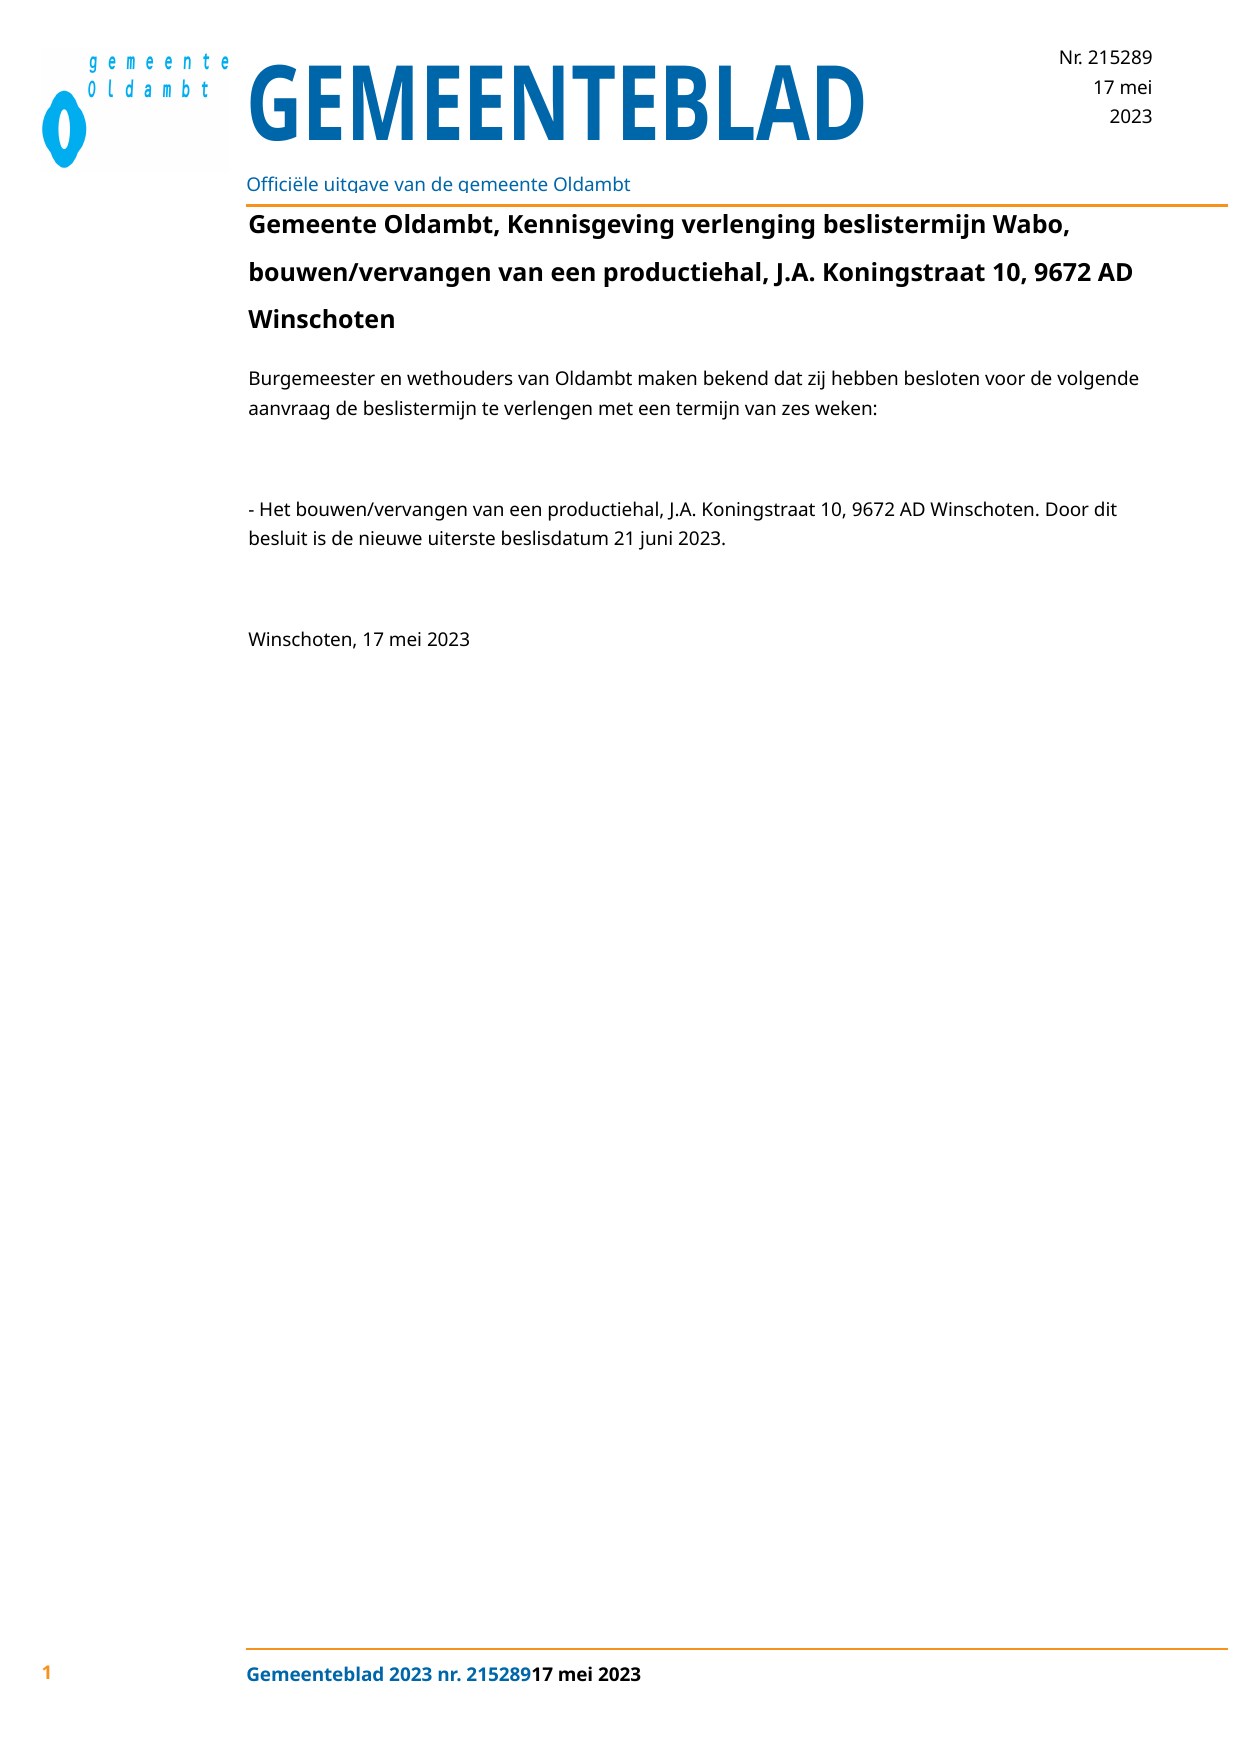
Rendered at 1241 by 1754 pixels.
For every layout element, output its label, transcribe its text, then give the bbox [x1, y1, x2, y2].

text - Het bouwen/vervangen van een productiehal, J.A. Koningstraat 10, 9672 AD Winschoten. Door dit besluit is de nieuwe uiterste beslisdatum 21 juni 2023. [248, 496, 1152, 551]
text Burgemeester en wethouders van Oldambt maken bekend dat zij hebben besloten voor de volgende aanvraag de beslistermijn te verlengen met een termijn van zes weken: [248, 366, 1152, 421]
text Winschoten, 17 mei 2023 [248, 626, 1152, 652]
picture [41, 47, 231, 172]
text Gemeente Oldambt, Kennisgeving verlenging beslistermijn Wabo, bouwen/vervangen van een productiehal, J.A. Koningstraat 10, 9672 AD Winschoten [248, 207, 1152, 336]
